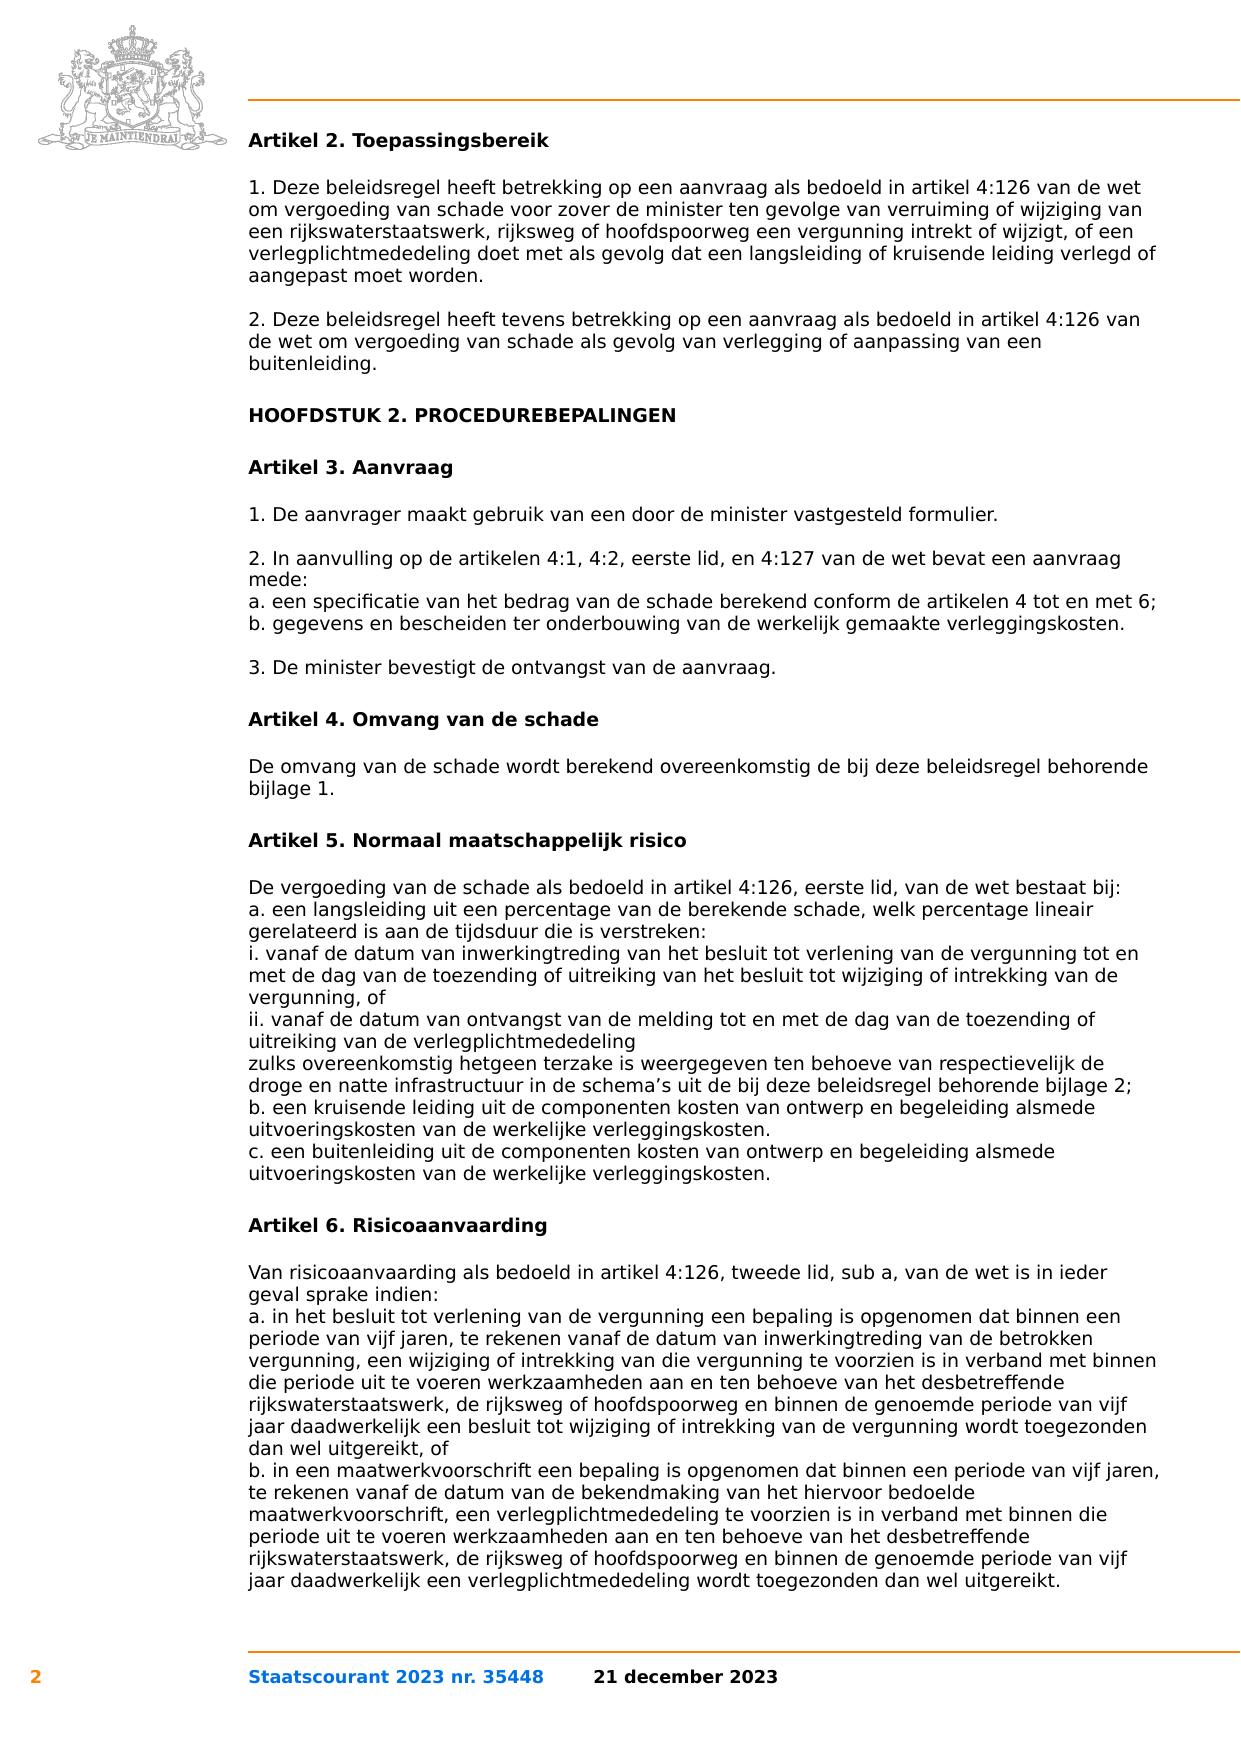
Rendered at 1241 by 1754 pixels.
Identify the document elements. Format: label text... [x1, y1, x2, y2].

text b. een kruisende leiding uit de componenten kosten van ontwerp en begeleiding alsmede uitvoeringskosten van de werkelijke verleggingskosten. [248, 1097, 1163, 1141]
subtitle Artikel 5. Normaal maatschappelijk risico [248, 830, 1163, 852]
text 1. Deze beleidsregel heeft betrekking op een aanvraag als bedoeld in artikel 4:126 van de wet om vergoeding van schade voor zover de minister ten gevolge van verruiming of wijziging van een rijkswaterstaatswerk, rijksweg of hoofdspoorweg een vergunning intrekt of wijzigt, of een verlegplichtmededeling doet met als gevolg dat een langsleiding of kruisende leiding verlegd of aangepast moet worden. [248, 177, 1163, 287]
text a. in het besluit tot verlening van de vergunning een bepaling is opgenomen dat binnen een periode van vijf jaren, te rekenen vanaf de datum van inwerkingtreding van de betrokken vergunning, een wijziging of intrekking van die vergunning te voorzien is in verband met binnen die periode uit te voeren werkzaamheden aan en ten behoeve van het desbetreffende rijkswaterstaatswerk, de rijksweg of hoofdspoorweg en binnen de genoemde periode van vijf jaar daadwerkelijk een besluit tot wijziging of intrekking van de vergunning wordt toegezonden dan wel uitgereikt, of [248, 1306, 1163, 1459]
text i. vanaf de datum van inwerkingtreding van het besluit tot verlening van de vergunning tot en met de dag van de toezending of uitreiking van het besluit tot wijziging of intrekking van de vergunning, of [248, 943, 1163, 1009]
subtitle Artikel 6. Risicoaanvaarding [248, 1215, 1163, 1237]
text 1. De aanvrager maakt gebruik van een door de minister vastgesteld formulier. [248, 503, 1163, 526]
subtitle Artikel 4. Omvang van de schade [248, 709, 1163, 731]
text De vergoeding van de schade als bedoeld in artikel 4:126, eerste lid, van de wet bestaat bij: [248, 877, 1163, 899]
text b. in een maatwerkvoorschrift een bepaling is opgenomen dat binnen een periode van vijf jaren, te rekenen vanaf de datum van de bekendmaking van het hiervoor bedoelde maatwerkvoorschrift, een verlegplichtmededeling te voorzien is in verband met binnen die periode uit te voeren werkzaamheden aan en ten behoeve van het desbetreffende rijkswaterstaatswerk, de rijksweg of hoofdspoorweg en binnen de genoemde periode van vijf jaar daadwerkelijk een verlegplichtmededeling wordt toegezonden dan wel uitgereikt. [248, 1459, 1163, 1591]
text De omvang van de schade wordt berekend overeenkomstig de bij deze beleidsregel behorende bijlage 1. [248, 756, 1163, 800]
text 2. In aanvulling op de artikelen 4:1, 4:2, eerste lid, en 4:127 van de wet bevat een aanvraag mede: [248, 547, 1163, 591]
text ii. vanaf de datum van ontvangst van de melding tot en met de dag van de toezending of uitreiking van de verlegplichtmededeling [248, 1009, 1163, 1053]
subtitle HOOFDSTUK 2. PROCEDUREBEPALINGEN [248, 404, 1163, 427]
picture [38, 25, 227, 150]
text a. een specificatie van het bedrag van de schade berekend conform de artikelen 4 tot en met 6; [248, 591, 1163, 613]
subtitle Artikel 3. Aanvraag [248, 457, 1163, 478]
text a. een langsleiding uit een percentage van de berekende schade, welk percentage lineair gerelateerd is aan de tijdsduur die is verstreken: [248, 899, 1163, 943]
subtitle Artikel 2. Toepassingsbereik [248, 130, 1163, 152]
text 3. De minister bevestigt de ontvangst van de aanvraag. [248, 657, 1163, 679]
text Van risicoaanvaarding als bedoeld in artikel 4:126, tweede lid, sub a, van de wet is in ieder geval sprake indien: [248, 1262, 1163, 1306]
text zulks overeenkomstig hetgeen terzake is weergegeven ten behoeve van respectievelijk de droge en natte infrastructuur in de schema’s uit de bij deze beleidsregel behorende bijlage 2; [248, 1053, 1163, 1097]
text 2. Deze beleidsregel heeft tevens betrekking op een aanvraag als bedoeld in artikel 4:126 van de wet om vergoeding van schade als gevolg van verlegging of aanpassing van een buitenleiding. [248, 309, 1163, 374]
text b. gegevens en bescheiden ter onderbouwing van de werkelijk gemaakte verleggingskosten. [248, 613, 1163, 635]
text c. een buitenleiding uit de componenten kosten van ontwerp en begeleiding alsmede uitvoeringskosten van de werkelijke verleggingskosten. [248, 1141, 1163, 1185]
